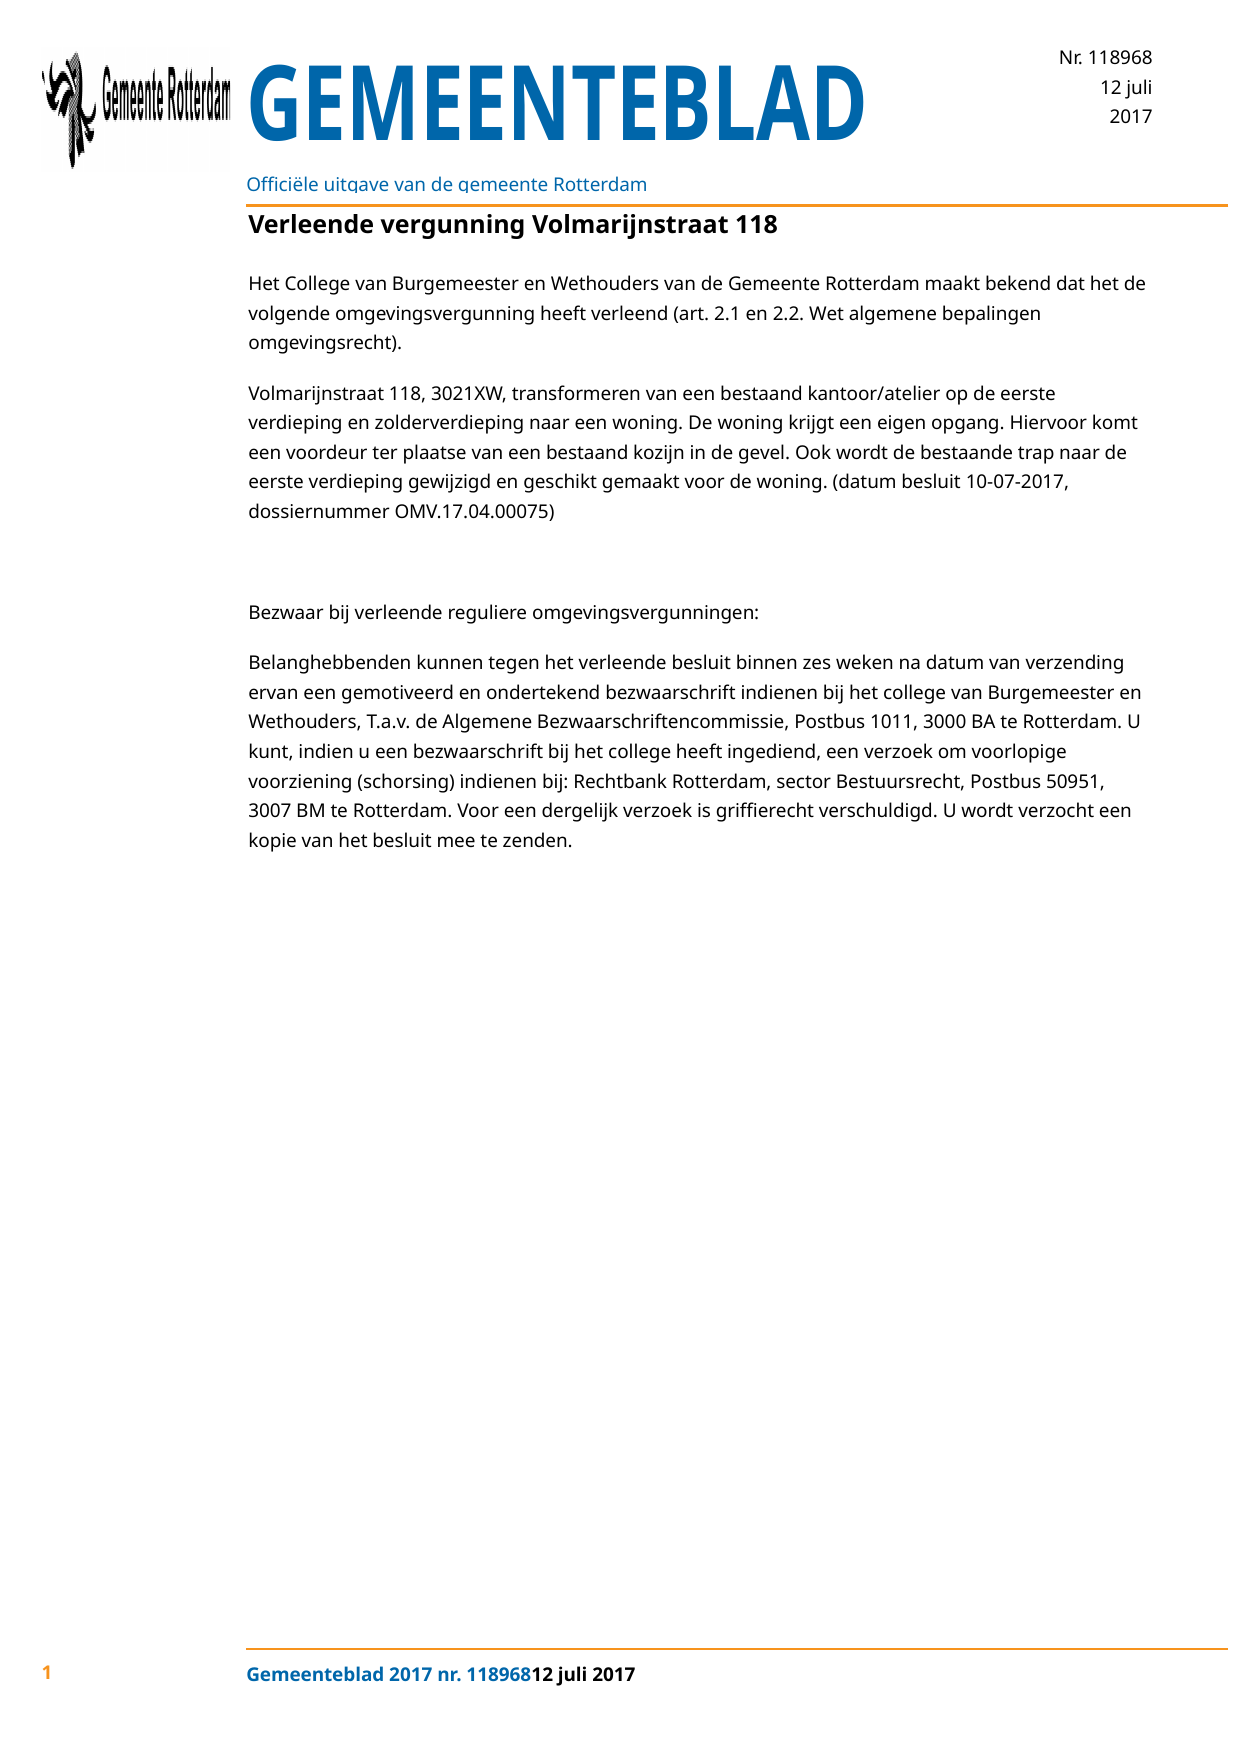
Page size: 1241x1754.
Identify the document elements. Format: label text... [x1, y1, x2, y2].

text Verleende vergunning Volmarijnstraat 118 [248, 207, 1152, 241]
picture [41, 47, 231, 172]
text Volmarijnstraat 118, 3021XW, transformeren van een bestaand kantoor/atelier op de eerste verdieping en zolderverdieping naar een woning. De woning krijgt een eigen opgang. Hiervoor komt een voordeur ter plaatse van een bestaand kozijn in de gevel. Ook wordt de bestaande trap naar de eerste verdieping gewijzigd en geschikt gemaakt voor de woning. (datum besluit 10-07-2017, dossiernummer OMV.17.04.00075) [248, 380, 1152, 524]
text Belanghebbenden kunnen tegen het verleende besluit binnen zes weken na datum van verzending ervan een gemotiveerd en ondertekend bezwaarschrift indienen bij het college van Burgemeester en Wethouders, T.a.v. de Algemene Bezwaarschriftencommissie, Postbus 1011, 3000 BA te Rotterdam. U kunt, indien u een bezwaarschrift bij het college heeft ingediend, een verzoek om voorlopige voorziening (schorsing) indienen bij: Rechtbank Rotterdam, sector Bestuursrecht, Postbus 50951, 3007 BM te Rotterdam. Voor een dergelijk verzoek is griffierecht verschuldigd. U wordt verzocht een kopie van het besluit mee te zenden. [248, 649, 1152, 853]
text Het College van Burgemeester en Wethouders van de Gemeente Rotterdam maakt bekend dat het de volgende omgevingsvergunning heeft verleend (art. 2.1 en 2.2. Wet algemene bepalingen omgevingsrecht). [248, 270, 1152, 355]
text Bezwaar bij verleende reguliere omgevingsvergunningen: [248, 599, 1152, 625]
